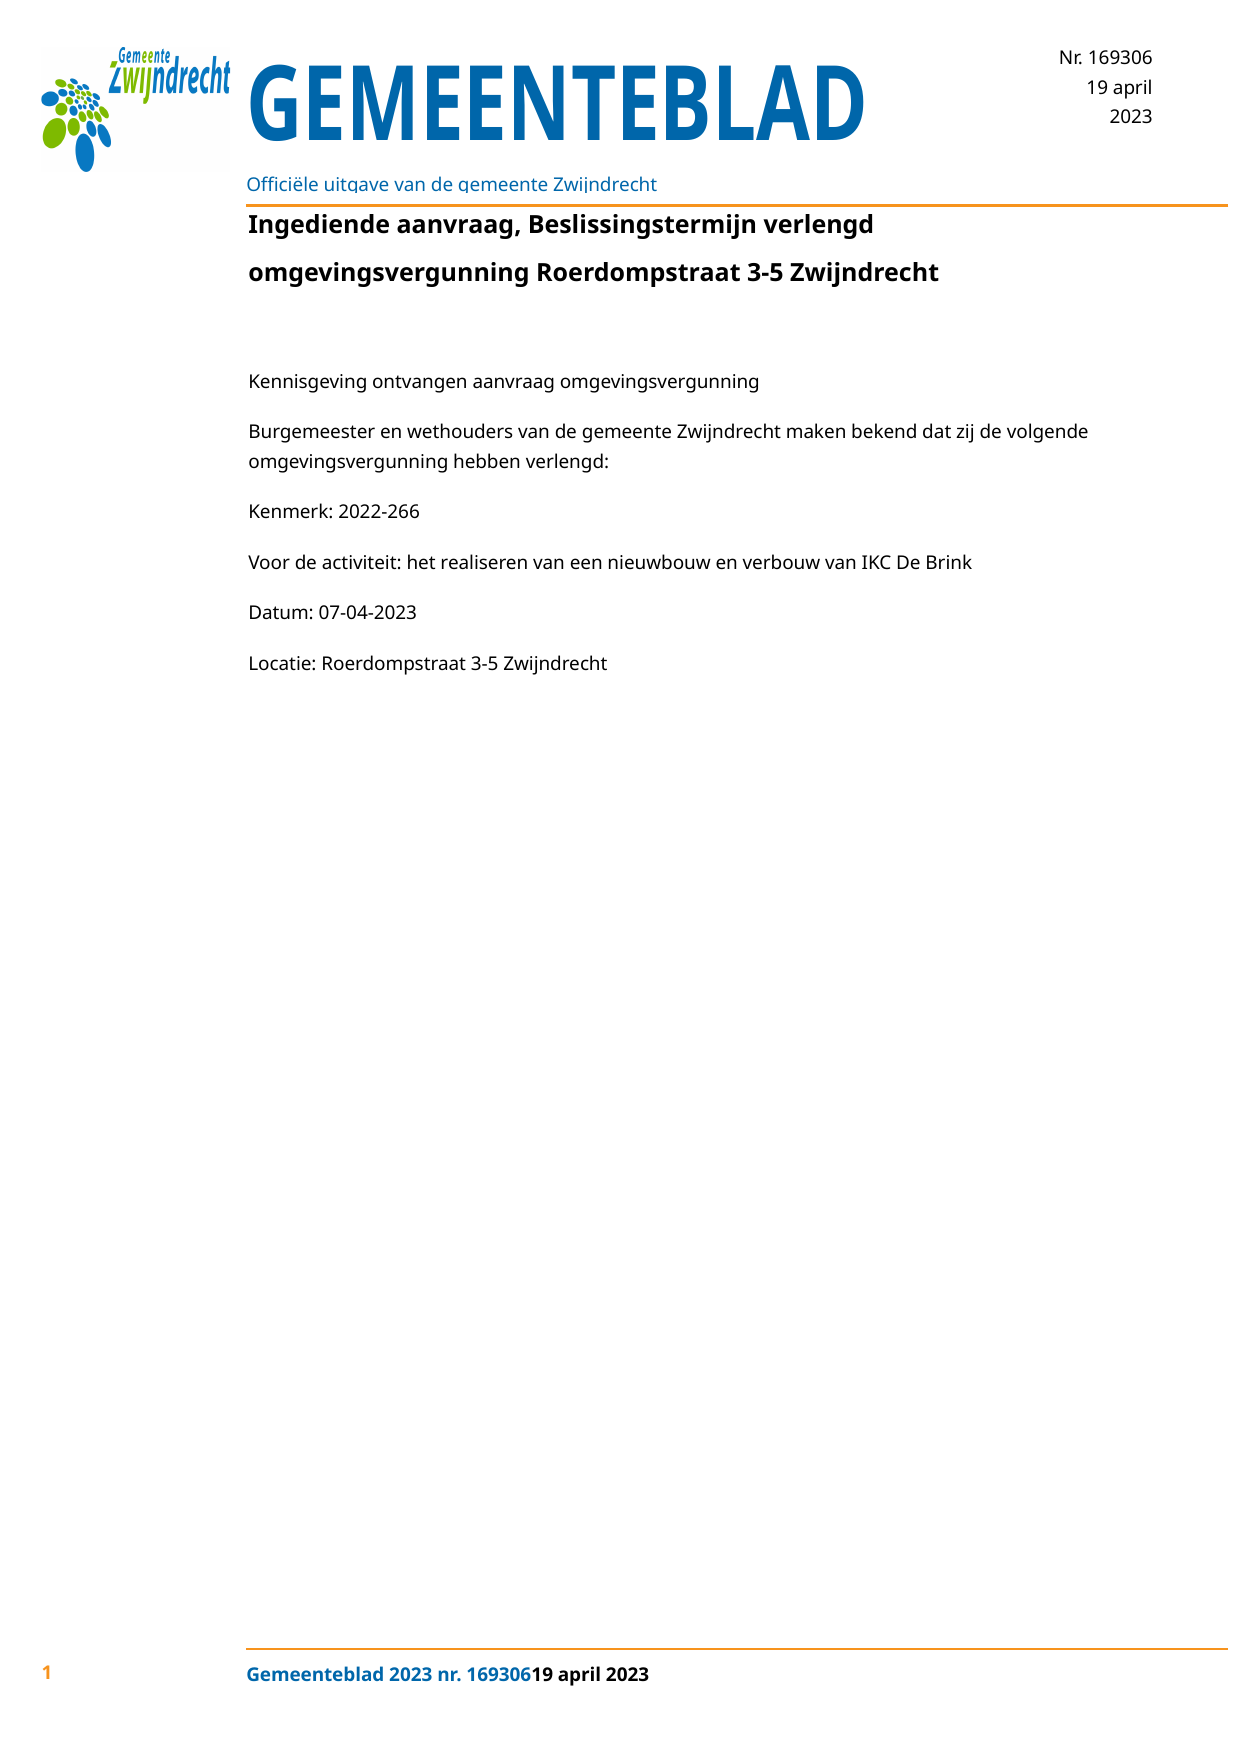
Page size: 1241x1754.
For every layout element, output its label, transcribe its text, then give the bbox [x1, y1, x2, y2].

picture [41, 47, 231, 172]
text Locatie: Roerdompstraat 3-5 Zwijndrecht [248, 650, 1152, 676]
text Kenmerk: 2022-266 [248, 499, 1152, 524]
text Ingediende aanvraag, Beslissingstermijn verlengd omgevingsvergunning Roerdompstraat 3-5 Zwijndrecht [248, 207, 1152, 288]
text Burgemeester en wethouders van de gemeente Zwijndrecht maken bekend dat zij de volgende omgevingsvergunning hebben verlengd: [248, 419, 1152, 474]
text Voor de activiteit: het realiseren van een nieuwbouw en verbouw van IKC De Brink [248, 549, 1152, 575]
text Kennisgeving ontvangen aanvraag omgevingsvergunning [248, 368, 1152, 394]
text Datum: 07-04-2023 [248, 599, 1152, 625]
